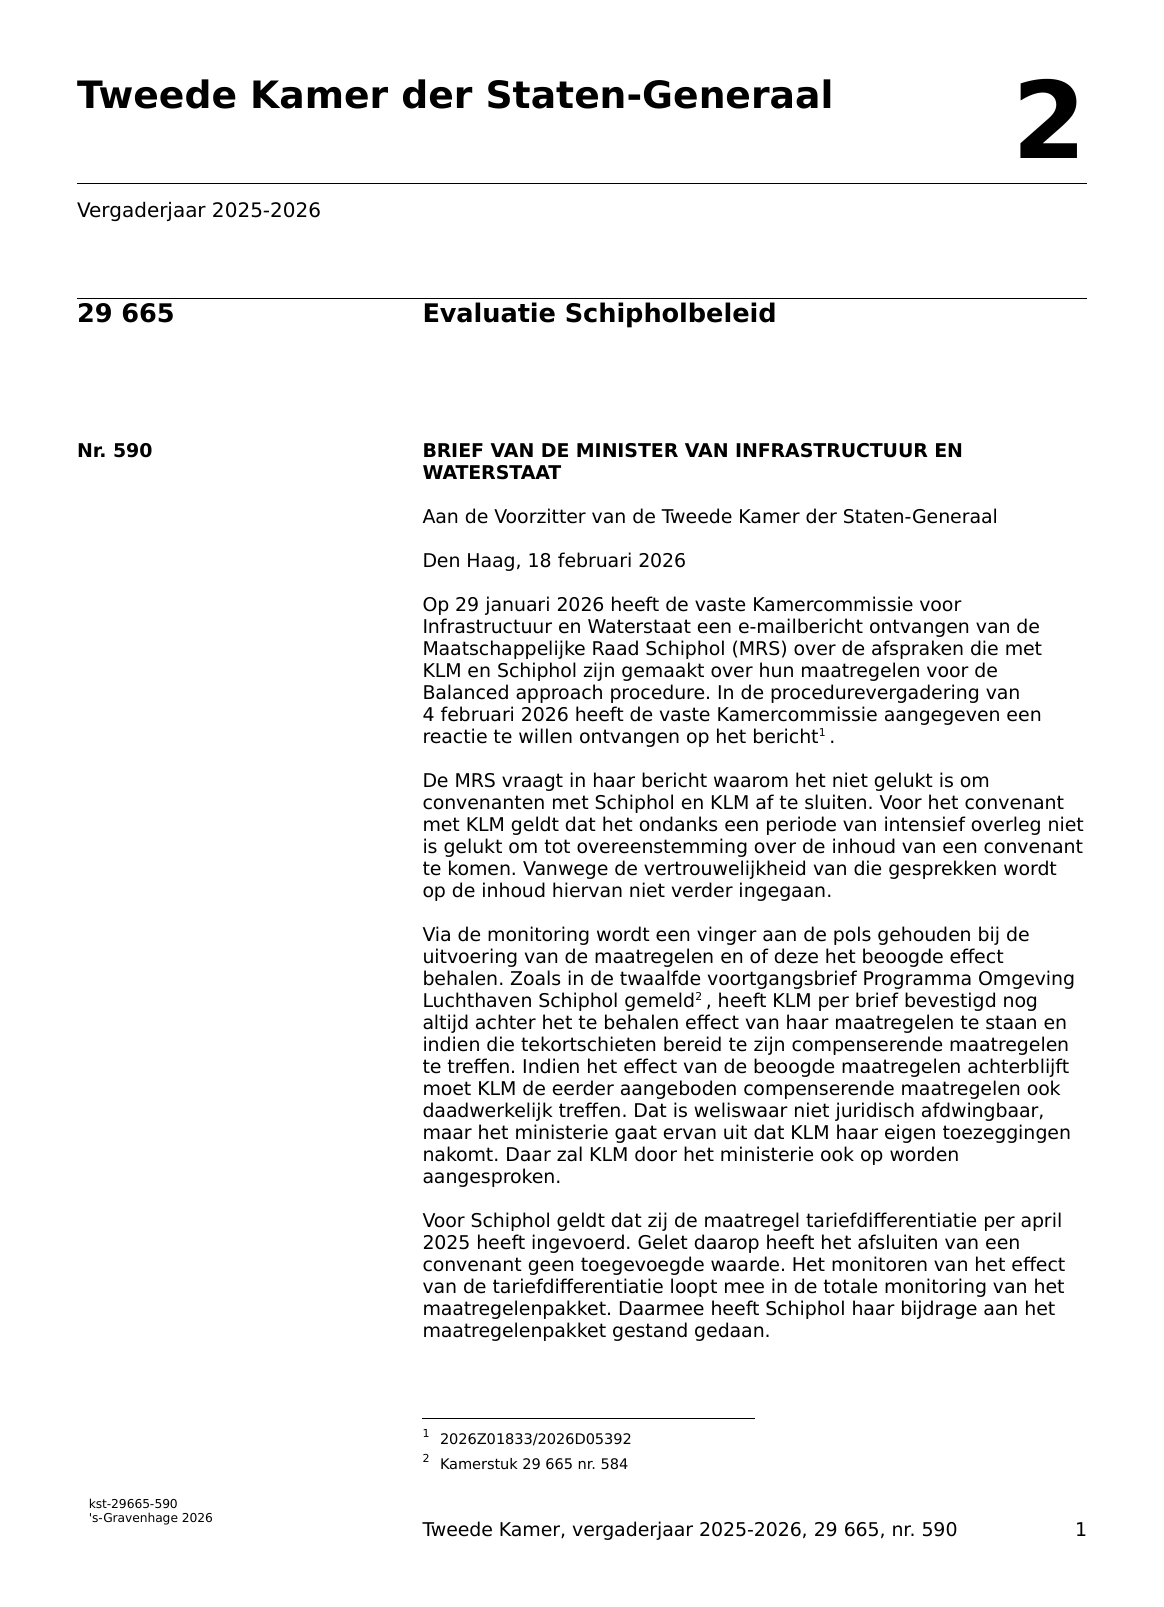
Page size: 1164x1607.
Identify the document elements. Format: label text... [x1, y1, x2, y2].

text Via de monitoring wordt een vinger aan de pols gehouden bij de uitvoering van de maatregelen en of deze het beoogde effect behalen. Zoals in de twaalfde voortgangsbrief Programma Omgeving Luchthaven Schiphol gemeld, heeft KLM per brief bevestigd nog altijd achter het te behalen effect van haar maatregelen te staan en indien die tekortschieten bereid te zijn compenserende maatregelen te treffen. Indien het effect van de beoogde maatregelen achterblijft moet KLM de eerder aangeboden compenserende maatregelen ook daadwerkelijk treffen. Dat is weliswaar niet juridisch afdwingbaar, maar het ministerie gaat ervan uit dat KLM haar eigen toezeggingen nakomt. Daar zal KLM door het ministerie ook op worden aangesproken. [422, 924, 1087, 1188]
text 2026Z01833/2026D05392 [422, 1427, 1087, 1449]
text Voor Schiphol geldt dat zij de maatregel tariefdifferentiatie per april 2025 heeft ingevoerd. Gelet daarop heeft het afsluiten van een convenant geen toegevoegde waarde. Het monitoren van het effect van de tariefdifferentiatie loopt mee in de totale monitoring van het maatregelenpakket. Daarmee heeft Schiphol haar bijdrage aan het maatregelenpakket gestand gedaan. [422, 1210, 1087, 1342]
table_header Tweede Kamer der Staten-Generaal [77, 59, 886, 183]
table_header 2 [886, 59, 1087, 183]
text Aan de Voorzitter van de Tweede Kamer der Staten-Generaal [422, 506, 1087, 528]
text Kamerstuk 29 665 nr. 584 [422, 1452, 1087, 1474]
text Den Haag, 18 februari 2026 [422, 550, 1087, 572]
subtitle 29 665 Evaluatie Schipholbeleid [77, 299, 1087, 329]
text 's-Gravenhage 2026 [88, 1511, 323, 1525]
text Op 29 januari 2026 heeft de vaste Kamercommissie voor Infrastructuur en Waterstaat een e-mailbericht ontvangen van de Maatschappelijke Raad Schiphol (MRS) over de afspraken die met KLM en Schiphol zijn gemaakt over hun maatregelen voor de Balanced approach procedure. In de procedurevergadering van 4 februari 2026 heeft de vaste Kamercommissie aangegeven een reactie te willen ontvangen op het bericht. [422, 594, 1087, 748]
text De MRS vraagt in haar bericht waarom het niet gelukt is om convenanten met Schiphol en KLM af te sluiten. Voor het convenant met KLM geldt dat het ondanks een periode van intensief overleg niet is gelukt om tot overeenstemming over de inhoud van een convenant te komen. Vanwege de vertrouwelijkheid van die gesprekken wordt op de inhoud hiervan niet verder ingegaan. [422, 770, 1087, 902]
table_cell Vergaderjaar 2025-2026 [77, 184, 1087, 298]
subtitle Nr. 590 BRIEF VAN DE MINISTER VAN INFRASTRUCTUUR EN WATERSTAAT [77, 440, 1087, 484]
text kst-29665-590 [88, 1497, 323, 1511]
